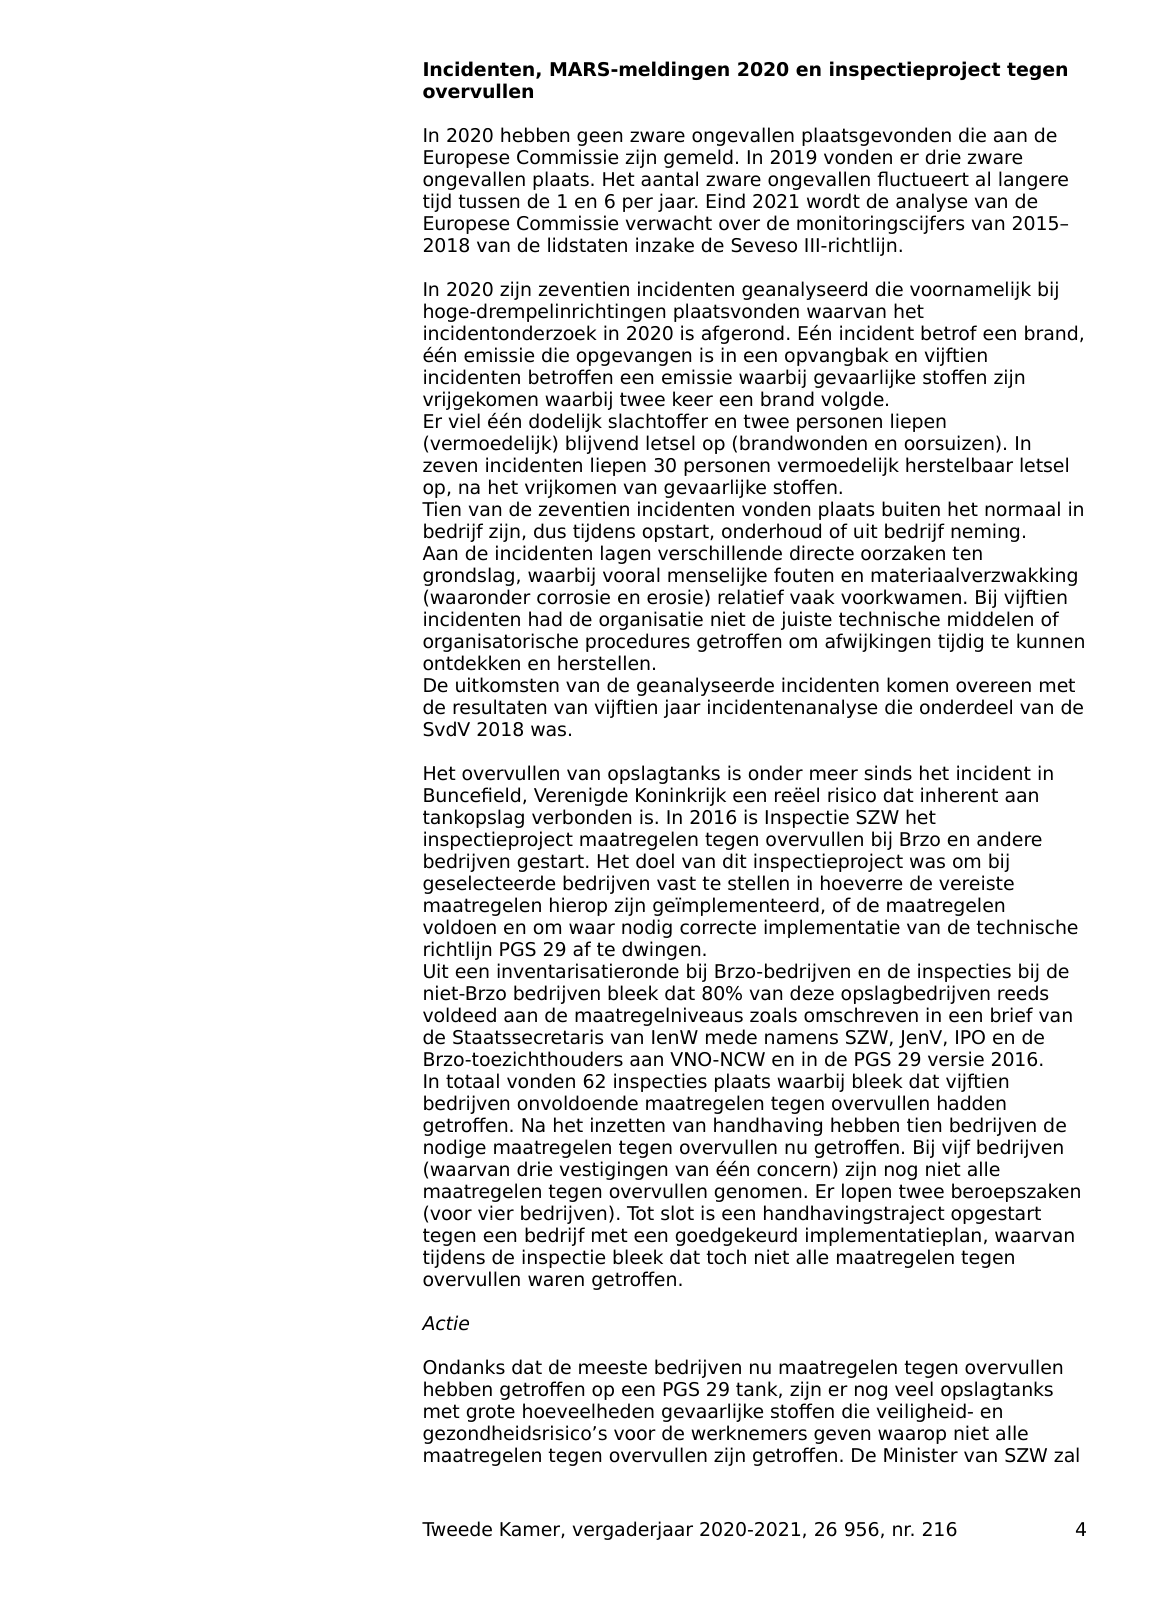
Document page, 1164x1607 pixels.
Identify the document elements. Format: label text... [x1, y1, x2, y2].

text Tien van de zeventien incidenten vonden plaats buiten het normaal in bedrijf zijn, dus tijdens opstart, onderhoud of uit bedrijf neming. [422, 499, 1087, 543]
text De uitkomsten van de geanalyseerde incidenten komen overeen met de resultaten van vijftien jaar incidentenanalyse die onderdeel van de SvdV 2018 was. [422, 675, 1087, 741]
text In totaal vonden 62 inspecties plaats waarbij bleek dat vijftien bedrijven onvoldoende maatregelen tegen overvullen hadden getroffen. Na het inzetten van handhaving hebben tien bedrijven de nodige maatregelen tegen overvullen nu getroffen. Bij vijf bedrijven (waarvan drie vestigingen van één concern) zijn nog niet alle maatregelen tegen overvullen genomen. Er lopen twee beroepszaken (voor vier bedrijven). Tot slot is een handhavingstraject opgestart tegen een bedrijf met een goedgekeurd implementatieplan, waarvan tijdens de inspectie bleek dat toch niet alle maatregelen tegen overvullen waren getroffen. [422, 1071, 1087, 1291]
text Het overvullen van opslagtanks is onder meer sinds het incident in Buncefield, Verenigde Koninkrijk een reëel risico dat inherent aan tankopslag verbonden is. In 2016 is Inspectie SZW het inspectieproject maatregelen tegen overvullen bij Brzo en andere bedrijven gestart. Het doel van dit inspectieproject was om bij geselecteerde bedrijven vast te stellen in hoeverre de vereiste maatregelen hierop zijn geïmplementeerd, of de maatregelen voldoen en om waar nodig correcte implementatie van de technische richtlijn PGS 29 af te dwingen. [422, 763, 1087, 961]
subtitle Incidenten, MARS-meldingen 2020 en inspectieproject tegen overvullen [422, 59, 1087, 103]
text In 2020 hebben geen zware ongevallen plaatsgevonden die aan de Europese Commissie zijn gemeld. In 2019 vonden er drie zware ongevallen plaats. Het aantal zware ongevallen fluctueert al langere tijd tussen de 1 en 6 per jaar. Eind 2021 wordt de analyse van de Europese Commissie verwacht over de monitoringscijfers van 2015–2018 van de lidstaten inzake de Seveso III-richtlijn. [422, 125, 1087, 257]
text In 2020 zijn zeventien incidenten geanalyseerd die voornamelijk bij hoge-drempelinrichtingen plaatsvonden waarvan het incidentonderzoek in 2020 is afgerond. Eén incident betrof een brand, één emissie die opgevangen is in een opvangbak en vijftien incidenten betroffen een emissie waarbij gevaarlijke stoffen zijn vrijgekomen waarbij twee keer een brand volgde. [422, 279, 1087, 411]
subtitle Actie [422, 1313, 1087, 1335]
text Uit een inventarisatieronde bij Brzo-bedrijven en de inspecties bij de niet-Brzo bedrijven bleek dat 80% van deze opslagbedrijven reeds voldeed aan de maatregelniveaus zoals omschreven in een brief van de Staatssecretaris van IenW mede namens SZW, JenV, IPO en de Brzo-toezichthouders aan VNO-NCW en in de PGS 29 versie 2016. [422, 961, 1087, 1071]
text Er viel één dodelijk slachtoffer en twee personen liepen (vermoedelijk) blijvend letsel op (brandwonden en oorsuizen). In zeven incidenten liepen 30 personen vermoedelijk herstelbaar letsel op, na het vrijkomen van gevaarlijke stoffen. [422, 411, 1087, 499]
text Aan de incidenten lagen verschillende directe oorzaken ten grondslag, waarbij vooral menselijke fouten en materiaalverzwakking (waaronder corrosie en erosie) relatief vaak voorkwamen. Bij vijftien incidenten had de organisatie niet de juiste technische middelen of organisatorische procedures getroffen om afwijkingen tijdig te kunnen ontdekken en herstellen. [422, 543, 1087, 675]
text Ondanks dat de meeste bedrijven nu maatregelen tegen overvullen hebben getroffen op een PGS 29 tank, zijn er nog veel opslagtanks met grote hoeveelheden gevaarlijke stoffen die veiligheid- en gezondheidsrisico’s voor de werknemers geven waarop niet alle maatregelen tegen overvullen zijn getroffen. De Minister van SZW zal [422, 1357, 1087, 1467]
